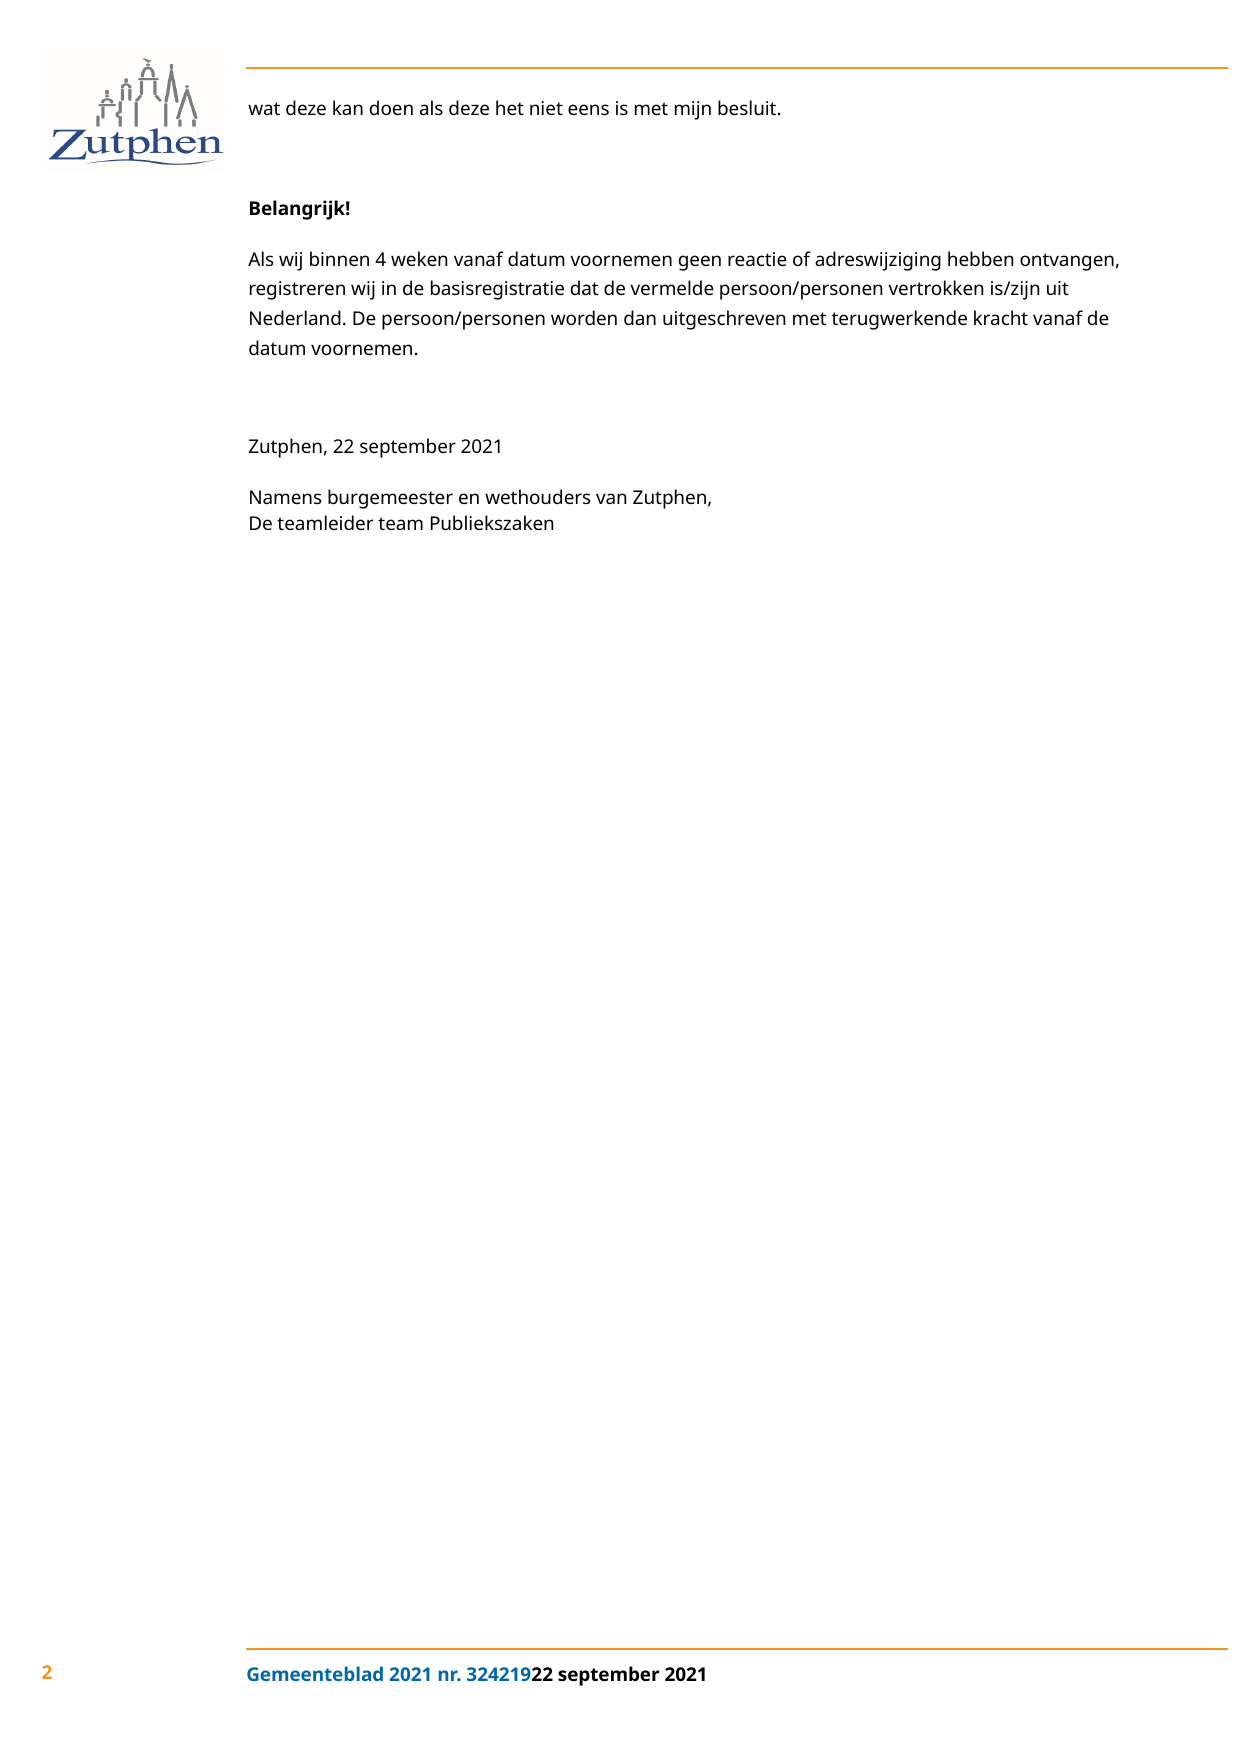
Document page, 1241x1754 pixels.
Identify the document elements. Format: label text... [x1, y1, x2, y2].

text wat deze kan doen als deze het niet eens is met mijn besluit. [248, 95, 1152, 121]
text Namens burgemeester en wethouders van Zutphen, [248, 484, 1152, 510]
text De teamleider team Publiekszaken [248, 510, 1152, 536]
text Belangrijk! [248, 196, 1152, 221]
picture [41, 47, 231, 172]
text Zutphen, 22 september 2021 [248, 433, 1152, 459]
text Als wij binnen 4 weken vanaf datum voornemen geen reactie of adreswijziging hebben ontvangen, registreren wij in de basisregistratie dat de vermelde persoon/personen vertrokken is/zijn uit Nederland. De persoon/personen worden dan uitgeschreven met terugwerkende kracht vanaf de datum voornemen. [248, 246, 1152, 361]
